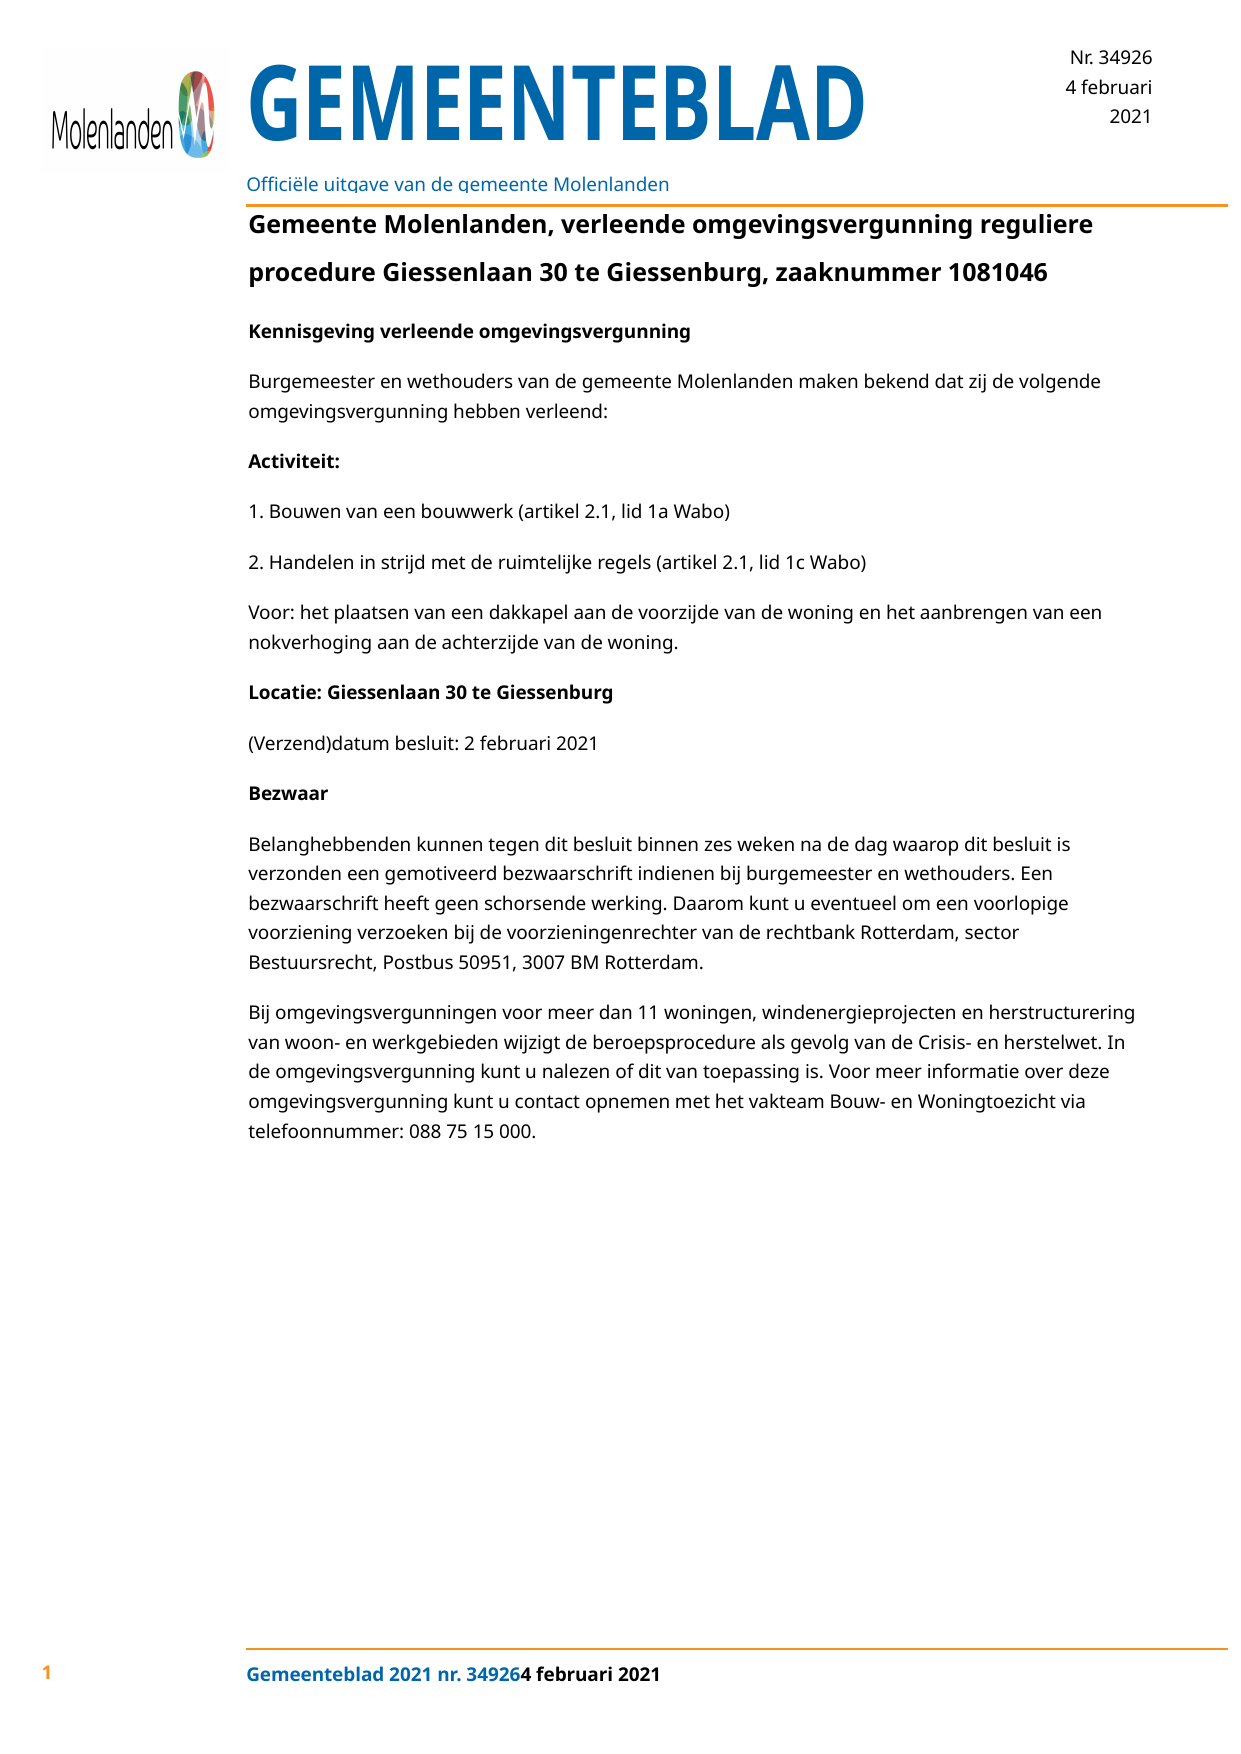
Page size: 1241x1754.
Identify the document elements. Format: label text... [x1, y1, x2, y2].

text Burgemeester en wethouders van de gemeente Molenlanden maken bekend dat zij de volgende omgevingsvergunning hebben verleend: [248, 368, 1152, 424]
text Voor: het plaatsen van een dakkapel aan de voorzijde van de woning en het aanbrengen van een nokverhoging aan de achterzijde van de woning. [248, 599, 1152, 655]
text Bij omgevingsvergunningen voor meer dan 11 woningen, windenergieprojecten en herstructurering van woon- en werkgebieden wijzigt de beroepsprocedure als gevolg van de Crisis- en herstelwet. In de omgevingsvergunning kunt u nalezen of dit van toepassing is. Voor meer informatie over deze omgevingsvergunning kunt u contact opnemen met het vakteam Bouw- en Woningtoezicht via telefoonnummer: 088 75 15 000. [248, 999, 1152, 1144]
text Gemeente Molenlanden, verleende omgevingsvergunning reguliere procedure Giessenlaan 30 te Giessenburg, zaaknummer 1081046 [248, 207, 1152, 288]
text Kennisgeving verleende omgevingsvergunning [248, 318, 1152, 344]
text (Verzend)datum besluit: 2 februari 2021 [248, 730, 1152, 756]
picture [41, 47, 231, 172]
text Belanghebbenden kunnen tegen dit besluit binnen zes weken na de dag waarop dit besluit is verzonden een gemotiveerd bezwaarschrift indienen bij burgemeester en wethouders. Een bezwaarschrift heeft geen schorsende werking. Daarom kunt u eventueel om een voorlopige voorziening verzoeken bij de voorzieningenrechter van de rechtbank Rotterdam, sector Bestuursrecht, Postbus 50951, 3007 BM Rotterdam. [248, 831, 1152, 975]
text 1. Bouwen van een bouwwerk (artikel 2.1, lid 1a Wabo) [248, 499, 1152, 524]
text Locatie: Giessenlaan 30 te Giessenburg [248, 679, 1152, 705]
text Bezwaar [248, 780, 1152, 806]
text Activiteit: [248, 448, 1152, 474]
text 2. Handelen in strijd met de ruimtelijke regels (artikel 2.1, lid 1c Wabo) [248, 549, 1152, 575]
